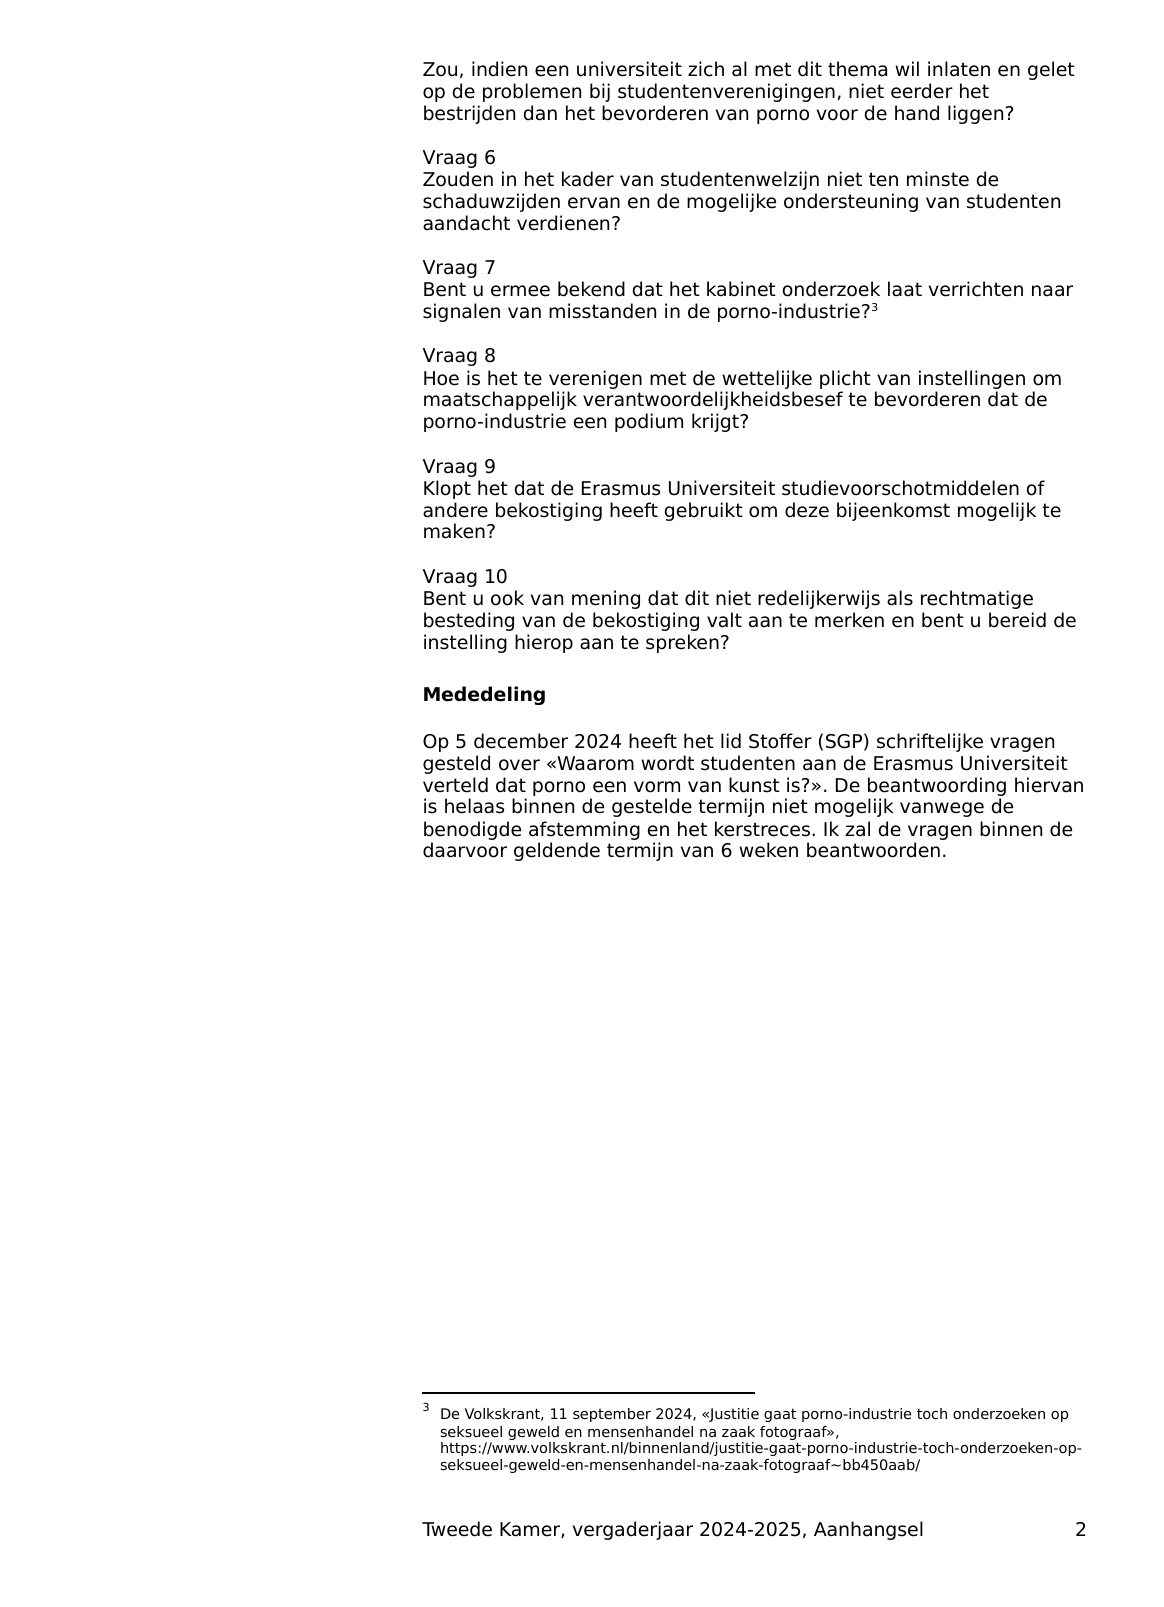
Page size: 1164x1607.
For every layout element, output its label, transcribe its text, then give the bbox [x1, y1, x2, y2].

text Bent u ermee bekend dat het kabinet onderzoek laat verrichten naar signalen van misstanden in de porno-industrie? [422, 279, 1087, 323]
text Zouden in het kader van studentenwelzijn niet ten minste de schaduwzijden ervan en de mogelijke ondersteuning van studenten aandacht verdienen? [422, 169, 1087, 235]
text De Volkskrant, 11 september 2024, «Justitie gaat porno-industrie toch onderzoeken op seksueel geweld en mensenhandel na zaak fotograaf», https://www.volkskrant.nl/binnenland/justitie-gaat-porno-industrie-toch-onderzoeken-op-seksueel-geweld-en-mensenhandel-na-zaak-fotograaf~bb450aab/ [422, 1402, 1087, 1474]
text Vraag 8 [422, 345, 1087, 367]
text Vraag 6 [422, 147, 1087, 169]
text Klopt het dat de Erasmus Universiteit studievoorschotmiddelen of andere bekostiging heeft gebruikt om deze bijeenkomst mogelijk te maken? [422, 477, 1087, 543]
text Vraag 7 [422, 257, 1087, 279]
text Bent u ook van mening dat dit niet redelijkerwijs als rechtmatige besteding van de bekostiging valt aan te merken en bent u bereid de instelling hierop aan te spreken? [422, 588, 1087, 653]
text Hoe is het te verenigen met de wettelijke plicht van instellingen om maatschappelijk verantwoordelijkheidsbesef te bevorderen dat de porno-industrie een podium krijgt? [422, 367, 1087, 433]
text Op 5 december 2024 heeft het lid Stoffer (SGP) schriftelijke vragen gesteld over «Waarom wordt studenten aan de Erasmus Universiteit verteld dat porno een vorm van kunst is?». De beantwoording hiervan is helaas binnen de gestelde termijn niet mogelijk vanwege de benodigde afstemming en het kerstreces. Ik zal de vragen binnen de daarvoor geldende termijn van 6 weken beantwoorden. [422, 731, 1087, 862]
text Vraag 10 [422, 566, 1087, 588]
subtitle Mededeling [422, 683, 1087, 706]
text Zou, indien een universiteit zich al met dit thema wil inlaten en gelet op de problemen bij studentenverenigingen, niet eerder het bestrijden dan het bevorderen van porno voor de hand liggen? [422, 59, 1087, 125]
text Vraag 9 [422, 456, 1087, 477]
